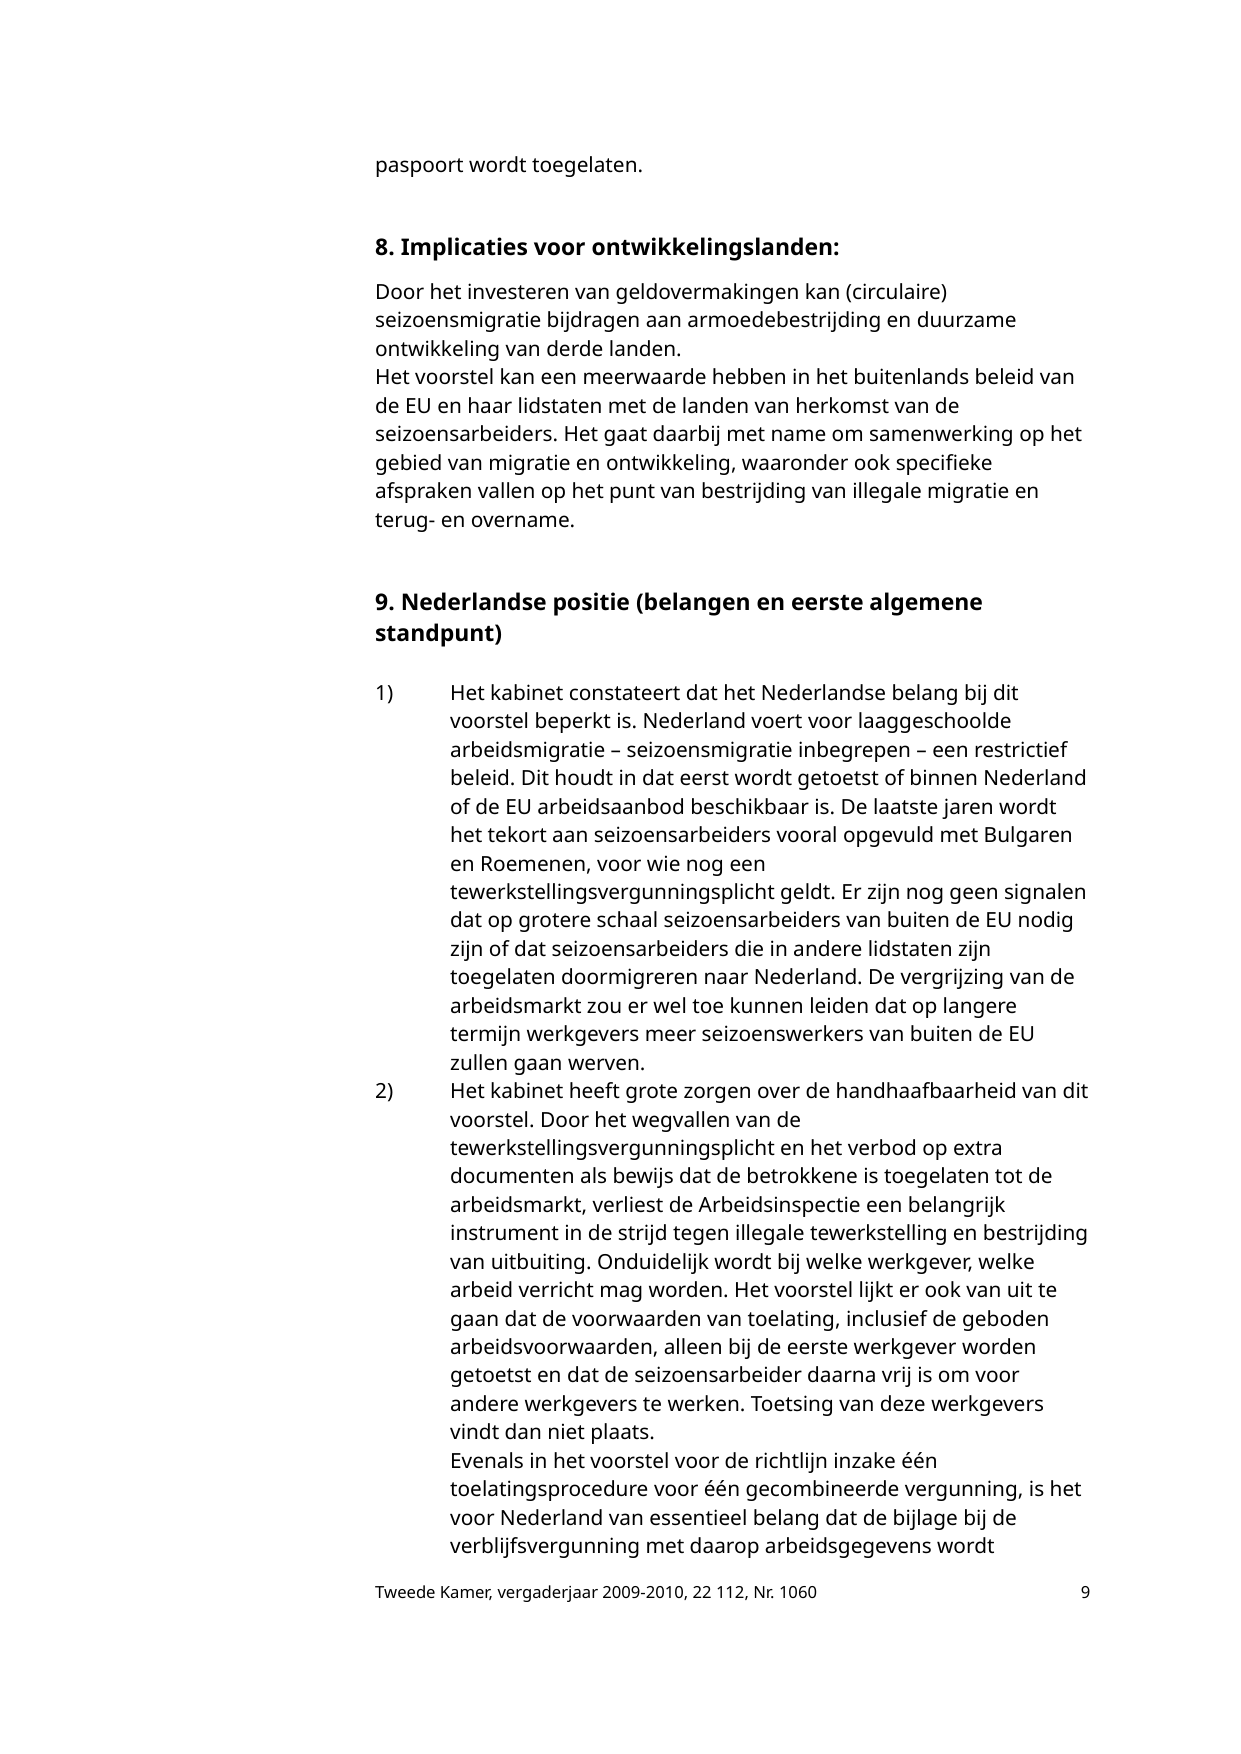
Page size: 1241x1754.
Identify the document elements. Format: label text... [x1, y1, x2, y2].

list Het kabinet constateert dat het Nederlandse belang bij dit voorstel beperkt is. Nederland voert voor laaggeschoolde arbeidsmigratie – seizoensmigratie inbegrepen – een restrictief beleid. Dit houdt in dat eerst wordt getoetst of binnen Nederland of de EU arbeidsaanbod beschikbaar is. De laatste jaren wordt het tekort aan seizoensarbeiders vooral opgevuld met Bulgaren en Roemenen, voor wie nog een tewerkstellingsvergunningsplicht geldt. Er zijn nog geen signalen dat op grotere schaal seizoensarbeiders van buiten de EU nodig zijn of dat seizoensarbeiders die in andere lidstaten zijn toegelaten doormigreren naar Nederland. De vergrijzing van de arbeidsmarkt zou er wel toe kunnen leiden dat op langere termijn werkgevers meer seizoenswerkers van buiten de EU zullen gaan werven. [375, 678, 1090, 1076]
text Door het investeren van geldovermakingen kan (circulaire) seizoensmigratie bijdragen aan armoedebestrijding en duurzame ontwikkeling van derde landen. [375, 277, 1090, 362]
subtitle 8. Implicaties voor ontwikkelingslanden: [375, 231, 1090, 262]
list Het kabinet heeft grote zorgen over de handhaafbaarheid van dit voorstel. Door het wegvallen van de tewerkstellingsvergunningsplicht en het verbod op extra documenten als bewijs dat de betrokkene is toegelaten tot de arbeidsmarkt, verliest de Arbeidsinspectie een belangrijk instrument in de strijd tegen illegale tewerkstelling en bestrijding van uitbuiting. Onduidelijk wordt bij welke werkgever, welke arbeid verricht mag worden. Het voorstel lijkt er ook van uit te gaan dat de voorwaarden van toelating, inclusief de geboden arbeidsvoorwaarden, alleen bij de eerste werkgever worden getoetst en dat de seizoensarbeider daarna vrij is om voor andere werkgevers te werken. Toetsing van deze werkgevers vindt dan niet plaats. [375, 1076, 1090, 1446]
list Evenals in het voorstel voor de richtlijn inzake één toelatingsprocedure voor één gecombineerde vergunning, is het voor Nederland van essentieel belang dat de bijlage bij de verblijfsvergunning met daarop arbeidsgegevens wordt [375, 1446, 1090, 1560]
text Het voorstel kan een meerwaarde hebben in het buitenlands beleid van de EU en haar lidstaten met de landen van herkomst van de seizoensarbeiders. Het gaat daarbij met name om samenwerking op het gebied van migratie en ontwikkeling, waaronder ook specifieke afspraken vallen op het punt van bestrijding van illegale migratie en terug- en overname. [375, 362, 1090, 533]
subtitle 9. Nederlandse positie (belangen en eerste algemene standpunt) [375, 586, 1090, 648]
text paspoort wordt toegelaten. [375, 150, 1090, 178]
